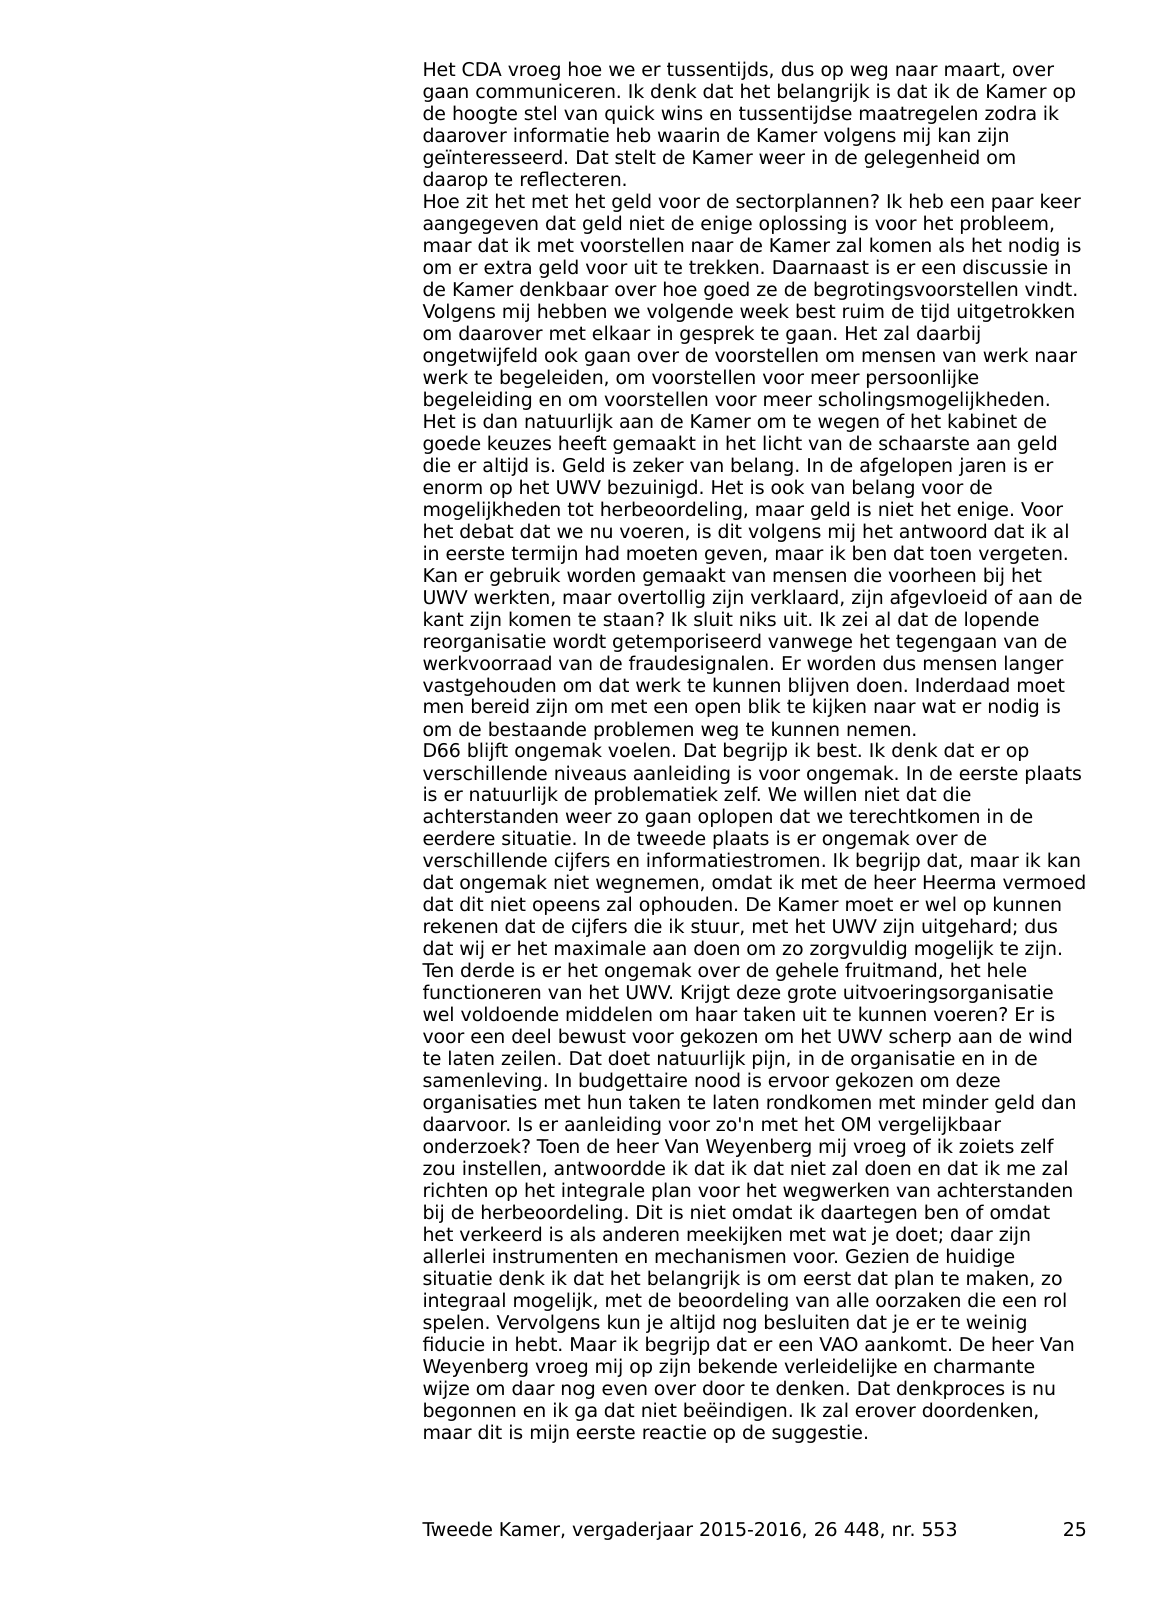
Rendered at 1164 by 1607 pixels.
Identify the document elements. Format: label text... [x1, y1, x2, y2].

text Kan er gebruik worden gemaakt van mensen die voorheen bij het UWV werkten, maar overtollig zijn verklaard, zijn afgevloeid of aan de kant zijn komen te staan? Ik sluit niks uit. Ik zei al dat de lopende reorganisatie wordt getemporiseerd vanwege het tegengaan van de werkvoorraad van de fraudesignalen. Er worden dus mensen langer vastgehouden om dat werk te kunnen blijven doen. Inderdaad moet men bereid zijn om met een open blik te kijken naar wat er nodig is om de bestaande problemen weg te kunnen nemen. [422, 564, 1087, 740]
text Het CDA vroeg hoe we er tussentijds, dus op weg naar maart, over gaan communiceren. Ik denk dat het belangrijk is dat ik de Kamer op de hoogte stel van quick wins en tussentijdse maatregelen zodra ik daarover informatie heb waarin de Kamer volgens mij kan zijn geïnteresseerd. Dat stelt de Kamer weer in de gelegenheid om daarop te reflecteren. [422, 59, 1087, 191]
text D66 blijft ongemak voelen. Dat begrijp ik best. Ik denk dat er op verschillende niveaus aanleiding is voor ongemak. In de eerste plaats is er natuurlijk de problematiek zelf. We willen niet dat die achterstanden weer zo gaan oplopen dat we terechtkomen in de eerdere situatie. In de tweede plaats is er ongemak over de verschillende cijfers en informatiestromen. Ik begrijp dat, maar ik kan dat ongemak niet wegnemen, omdat ik met de heer Heerma vermoed dat dit niet opeens zal ophouden. De Kamer moet er wel op kunnen rekenen dat de cijfers die ik stuur, met het UWV zijn uitgehard; dus dat wij er het maximale aan doen om zo zorgvuldig mogelijk te zijn. Ten derde is er het ongemak over de gehele fruitmand, het hele functioneren van het UWV. Krijgt deze grote uitvoeringsorganisatie wel voldoende middelen om haar taken uit te kunnen voeren? Er is voor een deel bewust voor gekozen om het UWV scherp aan de wind te laten zeilen. Dat doet natuurlijk pijn, in de organisatie en in de samenleving. In budgettaire nood is ervoor gekozen om deze organisaties met hun taken te laten rondkomen met minder geld dan daarvoor. Is er aanleiding voor zo'n met het OM vergelijkbaar onderzoek? Toen de heer Van Weyenberg mij vroeg of ik zoiets zelf zou instellen, antwoordde ik dat ik dat niet zal doen en dat ik me zal richten op het integrale plan voor het wegwerken van achterstanden bij de herbeoordeling. Dit is niet omdat ik daartegen ben of omdat het verkeerd is als anderen meekijken met wat je doet; daar zijn allerlei instrumenten en mechanismen voor. Gezien de huidige situatie denk ik dat het belangrijk is om eerst dat plan te maken, zo integraal mogelijk, met de beoordeling van alle oorzaken die een rol spelen. Vervolgens kun je altijd nog besluiten dat je er te weinig fiducie in hebt. Maar ik begrijp dat er een VAO aankomt. De heer Van Weyenberg vroeg mij op zijn bekende verleidelijke en charmante wijze om daar nog even over door te denken. Dat denkproces is nu begonnen en ik ga dat niet beëindigen. Ik zal erover doordenken, maar dit is mijn eerste reactie op de suggestie. [422, 740, 1087, 1444]
text Hoe zit het met het geld voor de sectorplannen? Ik heb een paar keer aangegeven dat geld niet de enige oplossing is voor het probleem, maar dat ik met voorstellen naar de Kamer zal komen als het nodig is om er extra geld voor uit te trekken. Daarnaast is er een discussie in de Kamer denkbaar over hoe goed ze de begrotingsvoorstellen vindt. Volgens mij hebben we volgende week best ruim de tijd uitgetrokken om daarover met elkaar in gesprek te gaan. Het zal daarbij ongetwijfeld ook gaan over de voorstellen om mensen van werk naar werk te begeleiden, om voorstellen voor meer persoonlijke begeleiding en om voorstellen voor meer scholingsmogelijkheden. Het is dan natuurlijk aan de Kamer om te wegen of het kabinet de goede keuzes heeft gemaakt in het licht van de schaarste aan geld die er altijd is. Geld is zeker van belang. In de afgelopen jaren is er enorm op het UWV bezuinigd. Het is ook van belang voor de mogelijkheden tot herbeoordeling, maar geld is niet het enige. Voor het debat dat we nu voeren, is dit volgens mij het antwoord dat ik al in eerste termijn had moeten geven, maar ik ben dat toen vergeten. [422, 191, 1087, 564]
